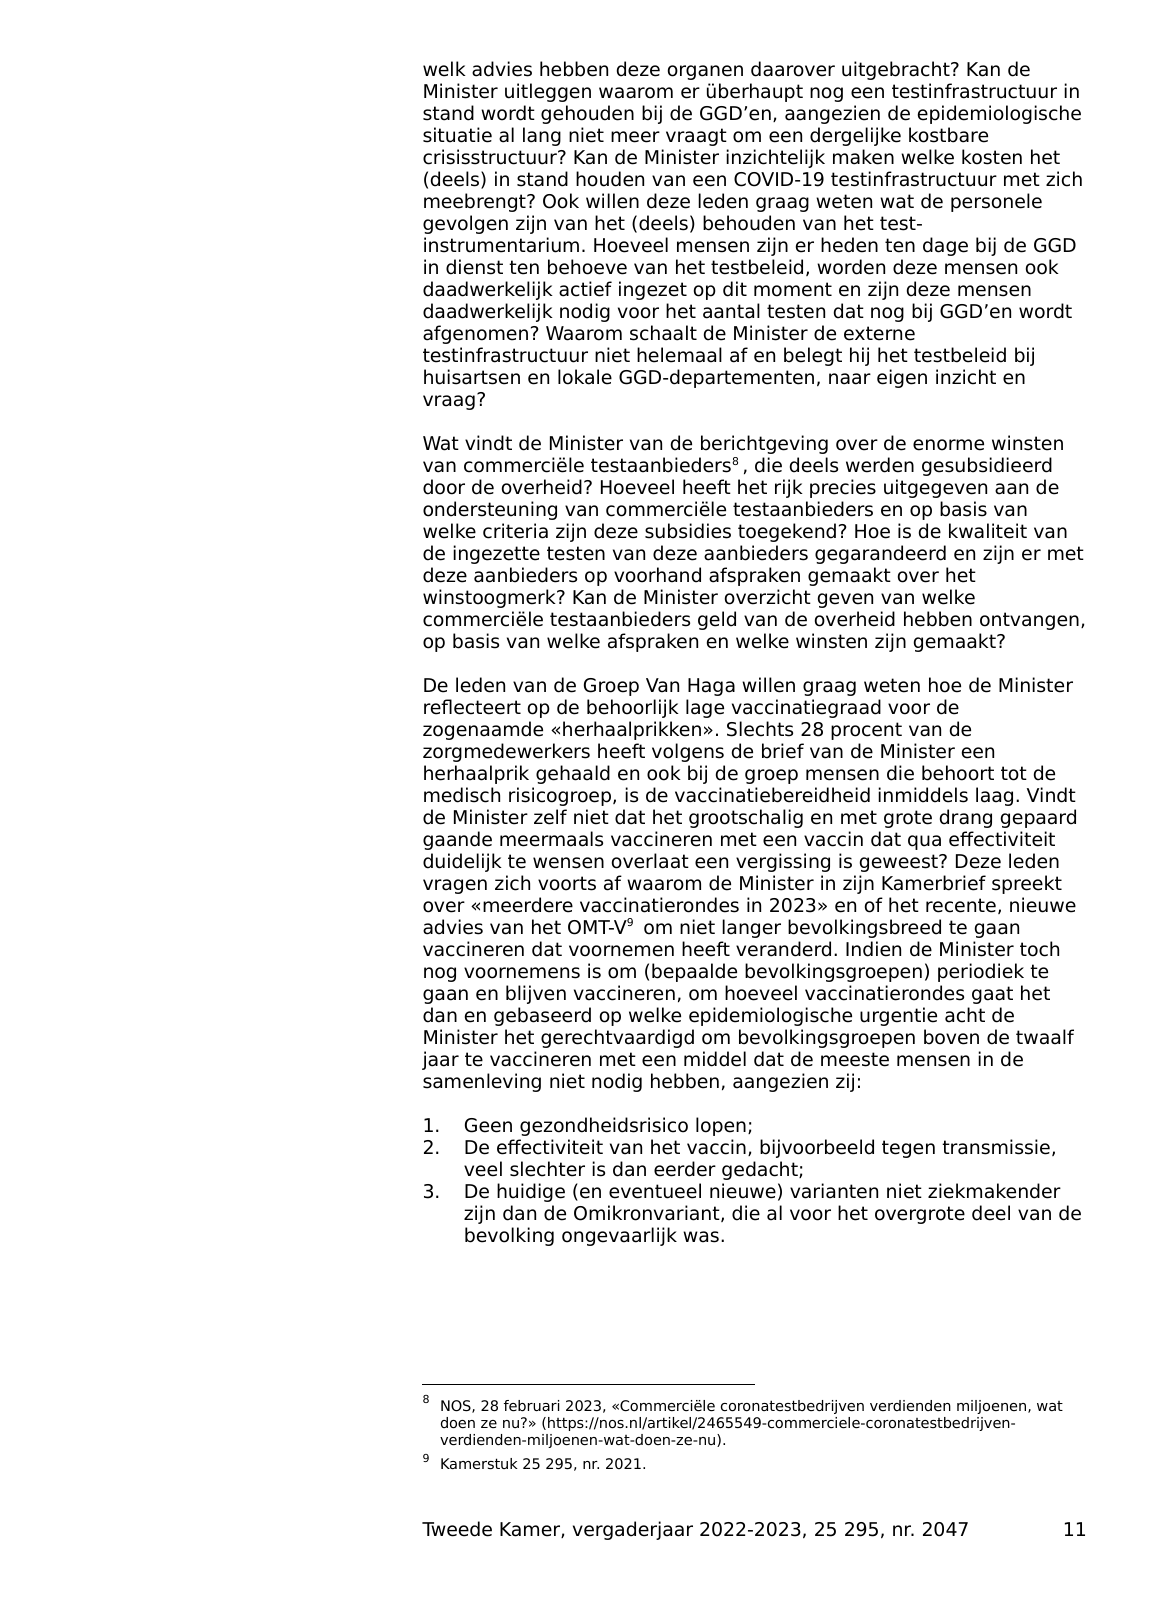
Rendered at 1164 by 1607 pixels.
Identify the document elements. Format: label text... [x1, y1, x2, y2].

text welk advies hebben deze organen daarover uitgebracht? Kan de Minister uitleggen waarom er überhaupt nog een testinfrastructuur in stand wordt gehouden bij de GGD’en, aangezien de epidemiologische situatie al lang niet meer vraagt om een dergelijke kostbare crisisstructuur? Kan de Minister inzichtelijk maken welke kosten het (deels) in stand houden van een COVID-19 testinfrastructuur met zich meebrengt? Ook willen deze leden graag weten wat de personele gevolgen zijn van het (deels) behouden van het test-instrumentarium. Hoeveel mensen zijn er heden ten dage bij de GGD in dienst ten behoeve van het testbeleid, worden deze mensen ook daadwerkelijk actief ingezet op dit moment en zijn deze mensen daadwerkelijk nodig voor het aantal testen dat nog bij GGD’en wordt afgenomen? Waarom schaalt de Minister de externe testinfrastructuur niet helemaal af en belegt hij het testbeleid bij huisartsen en lokale GGD-departementen, naar eigen inzicht en vraag? [422, 59, 1087, 411]
text Kamerstuk 25 295, nr. 2021. [422, 1452, 1087, 1474]
text 2. De effectiviteit van het vaccin, bijvoorbeeld tegen transmissie, veel slechter is dan eerder gedacht; [422, 1137, 1087, 1181]
text 3. De huidige (en eventueel nieuwe) varianten niet ziekmakender zijn dan de Omikronvariant, die al voor het overgrote deel van de bevolking ongevaarlijk was. [422, 1181, 1087, 1247]
text Wat vindt de Minister van de berichtgeving over de enorme winsten van commerciële testaanbieders, die deels werden gesubsidieerd door de overheid? Hoeveel heeft het rijk precies uitgegeven aan de ondersteuning van commerciële testaanbieders en op basis van welke criteria zijn deze subsidies toegekend? Hoe is de kwaliteit van de ingezette testen van deze aanbieders gegarandeerd en zijn er met deze aanbieders op voorhand afspraken gemaakt over het winstoogmerk? Kan de Minister overzicht geven van welke commerciële testaanbieders geld van de overheid hebben ontvangen, op basis van welke afspraken en welke winsten zijn gemaakt? [422, 433, 1087, 653]
text NOS, 28 februari 2023, «Commerciële coronatestbedrijven verdienden miljoenen, wat doen ze nu?» (https://nos.nl/artikel/2465549-commerciele-coronatestbedrijven-verdienden-miljoenen-wat-doen-ze-nu). [422, 1393, 1087, 1449]
text De leden van de Groep Van Haga willen graag weten hoe de Minister reflecteert op de behoorlijk lage vaccinatiegraad voor de zogenaamde «herhaalprikken». Slechts 28 procent van de zorgmedewerkers heeft volgens de brief van de Minister een herhaalprik gehaald en ook bij de groep mensen die behoort tot de medisch risicogroep, is de vaccinatiebereidheid inmiddels laag. Vindt de Minister zelf niet dat het grootschalig en met grote drang gepaard gaande meermaals vaccineren met een vaccin dat qua effectiviteit duidelijk te wensen overlaat een vergissing is geweest? Deze leden vragen zich voorts af waarom de Minister in zijn Kamerbrief spreekt over «meerdere vaccinatierondes in 2023» en of het recente, nieuwe advies van het OMT-V om niet langer bevolkingsbreed te gaan vaccineren dat voornemen heeft veranderd. Indien de Minister toch nog voornemens is om (bepaalde bevolkingsgroepen) periodiek te gaan en blijven vaccineren, om hoeveel vaccinatierondes gaat het dan en gebaseerd op welke epidemiologische urgentie acht de Minister het gerechtvaardigd om bevolkingsgroepen boven de twaalf jaar te vaccineren met een middel dat de meeste mensen in de samenleving niet nodig hebben, aangezien zij: [422, 675, 1087, 1092]
text 1. Geen gezondheidsrisico lopen; [422, 1115, 1087, 1137]
